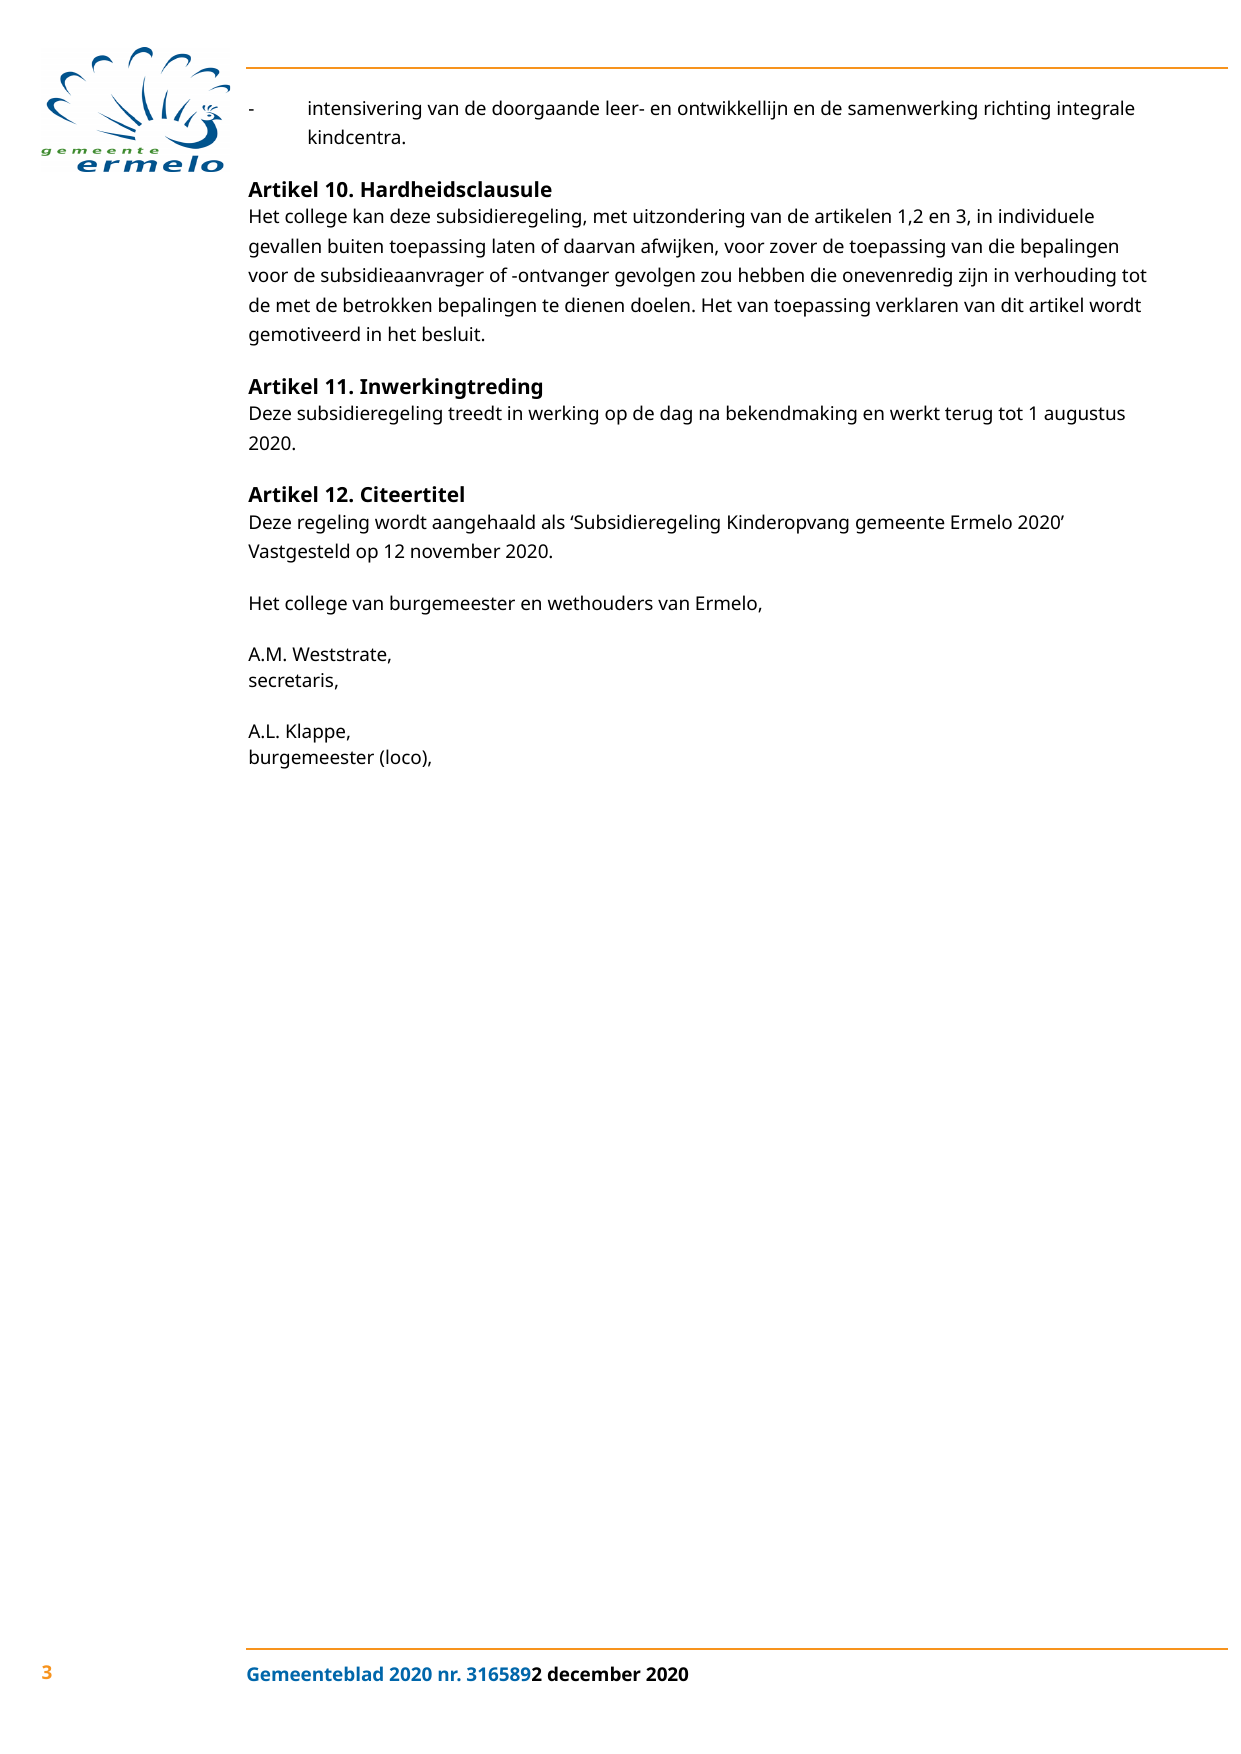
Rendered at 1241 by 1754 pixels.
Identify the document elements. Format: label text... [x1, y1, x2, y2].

text Artikel 12. Citeertitel [248, 480, 1152, 509]
text A.M. Weststrate, [248, 641, 1152, 667]
picture [41, 47, 231, 172]
text Deze regeling wordt aangehaald als ‘Subsidieregeling Kinderopvang gemeente Ermelo 2020’ [248, 509, 1152, 534]
text Deze subsidieregeling treedt in werking op de dag na bekendmaking en werkt terug tot 1 augustus 2020. [248, 400, 1152, 456]
text A.L. Klappe, [248, 718, 1152, 744]
text secretaris, [248, 667, 1152, 693]
text Het college van burgemeester en wethouders van Ermelo, [248, 590, 1152, 616]
text Het college kan deze subsidieregeling, met uitzondering van de artikelen 1,2 en 3, in individuele gevallen buiten toepassing laten of daarvan afwijken, voor zover de toepassing van die bepalingen voor de subsidieaanvrager of -ontvanger gevolgen zou hebben die onevenredig zijn in verhouding tot de met de betrokken bepalingen te dienen doelen. Het van toepassing verklaren van dit artikel wordt gemotiveerd in het besluit. [248, 203, 1152, 347]
text Vastgesteld op 12 november 2020. [248, 538, 1152, 564]
text Artikel 10. Hardheidsclausule [248, 175, 1152, 203]
text burgemeester (loco), [248, 744, 1152, 770]
list intensivering van de doorgaande leer- en ontwikkellijn en de samenwerking richting integrale kindcentra. [248, 95, 1152, 150]
text Artikel 11. Inwerkingtreding [248, 372, 1152, 400]
